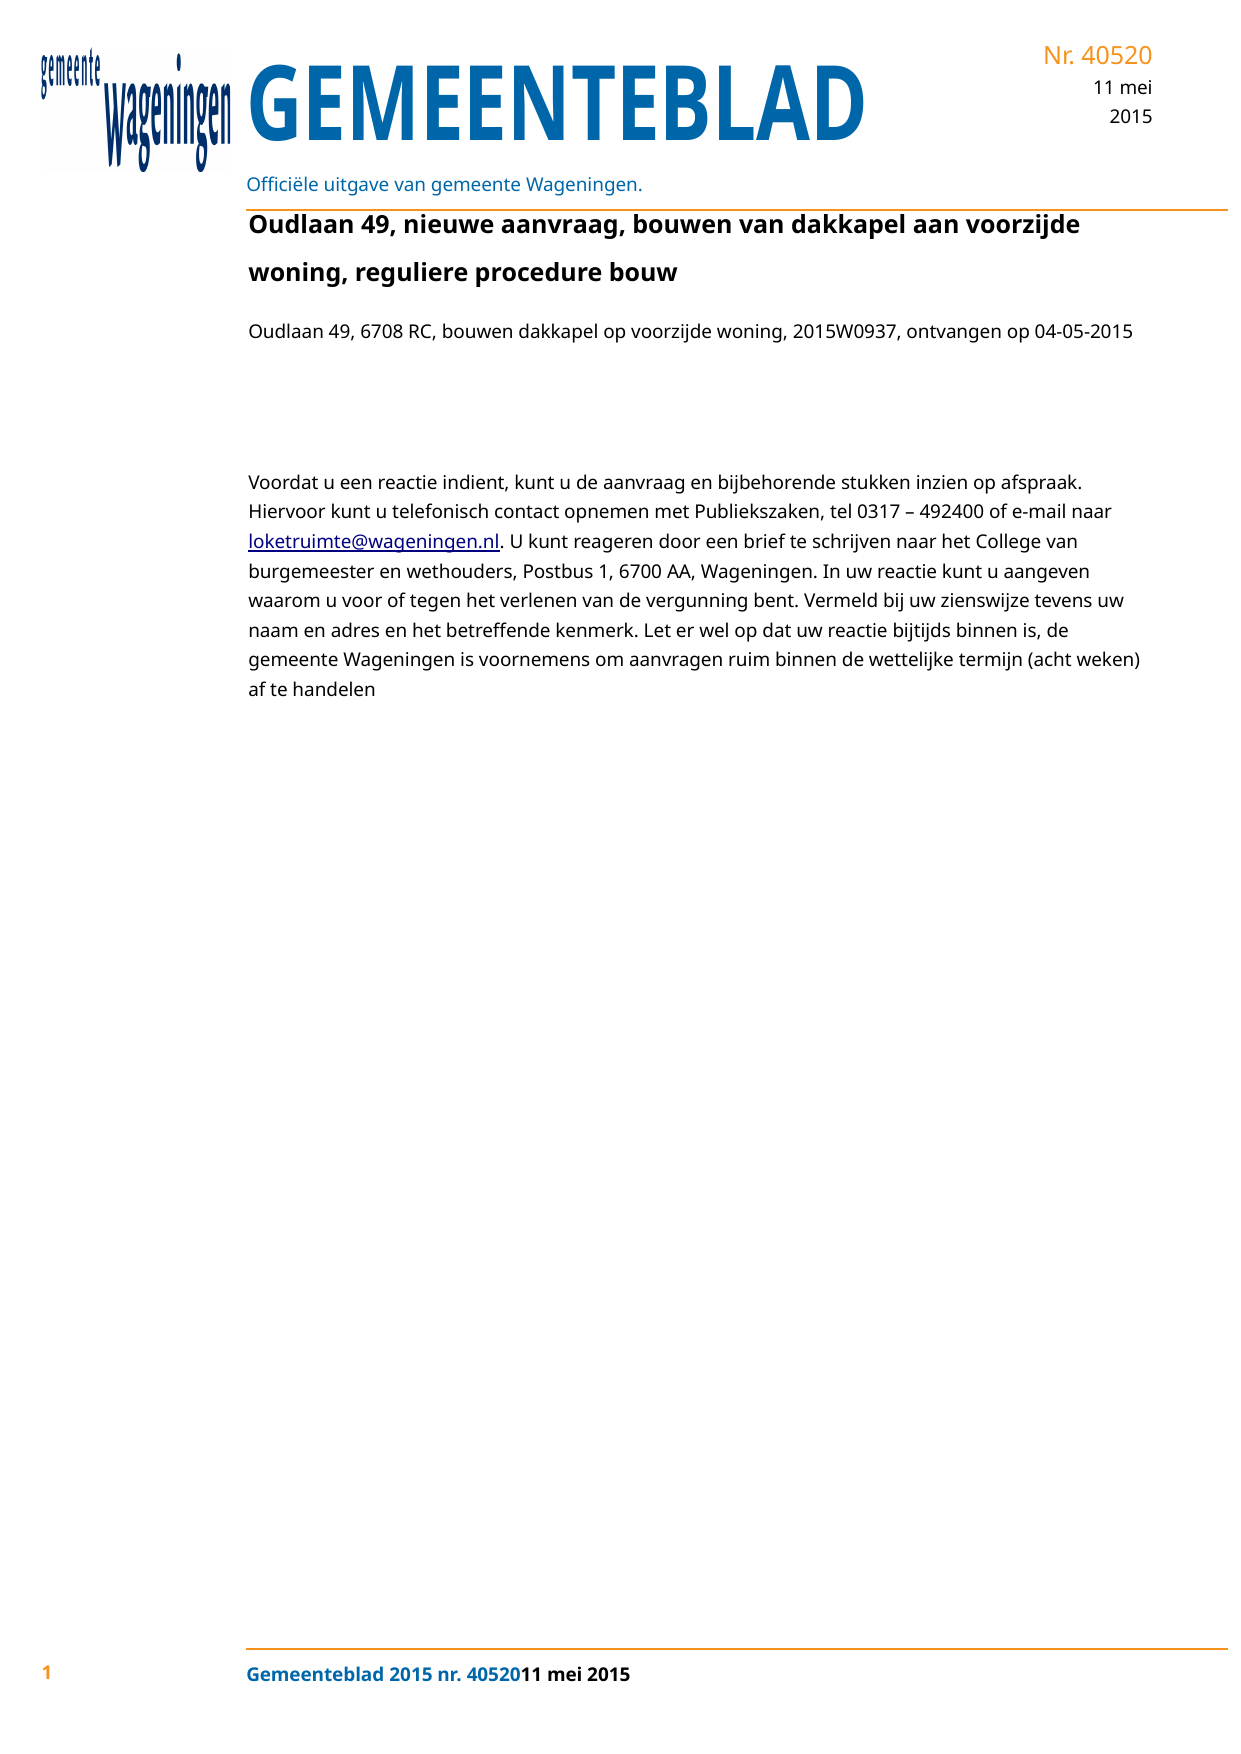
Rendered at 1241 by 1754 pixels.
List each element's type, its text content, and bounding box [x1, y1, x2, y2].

text Voordat u een reactie indient, kunt u de aanvraag en bijbehorende stukken inzien op afspraak. Hiervoor kunt u telefonisch contact opnemen met Publiekszaken, tel 0317 – 492400 of e-mail naar loketruimte@wageningen.nl. U kunt reageren door een brief te schrijven naar het College van burgemeester en wethouders, Postbus 1, 6700 AA, Wageningen. In uw reactie kunt u aangeven waarom u voor of tegen het verlenen van de vergunning bent. Vermeld bij uw zienswijze tevens uw naam en adres en het betreffende kenmerk. Let er wel op dat uw reactie bijtijds binnen is, de gemeente Wageningen is voornemens om aanvragen ruim binnen de wettelijke termijn (acht weken) af te handelen [248, 469, 1152, 702]
picture [41, 47, 231, 172]
text Oudlaan 49, 6708 RC, bouwen dakkapel op voorzijde woning, 2015W0937, ontvangen op 04-05-2015 [248, 318, 1152, 344]
text Oudlaan 49, nieuwe aanvraag, bouwen van dakkapel aan voorzijde woning, reguliere procedure bouw [248, 211, 1152, 288]
